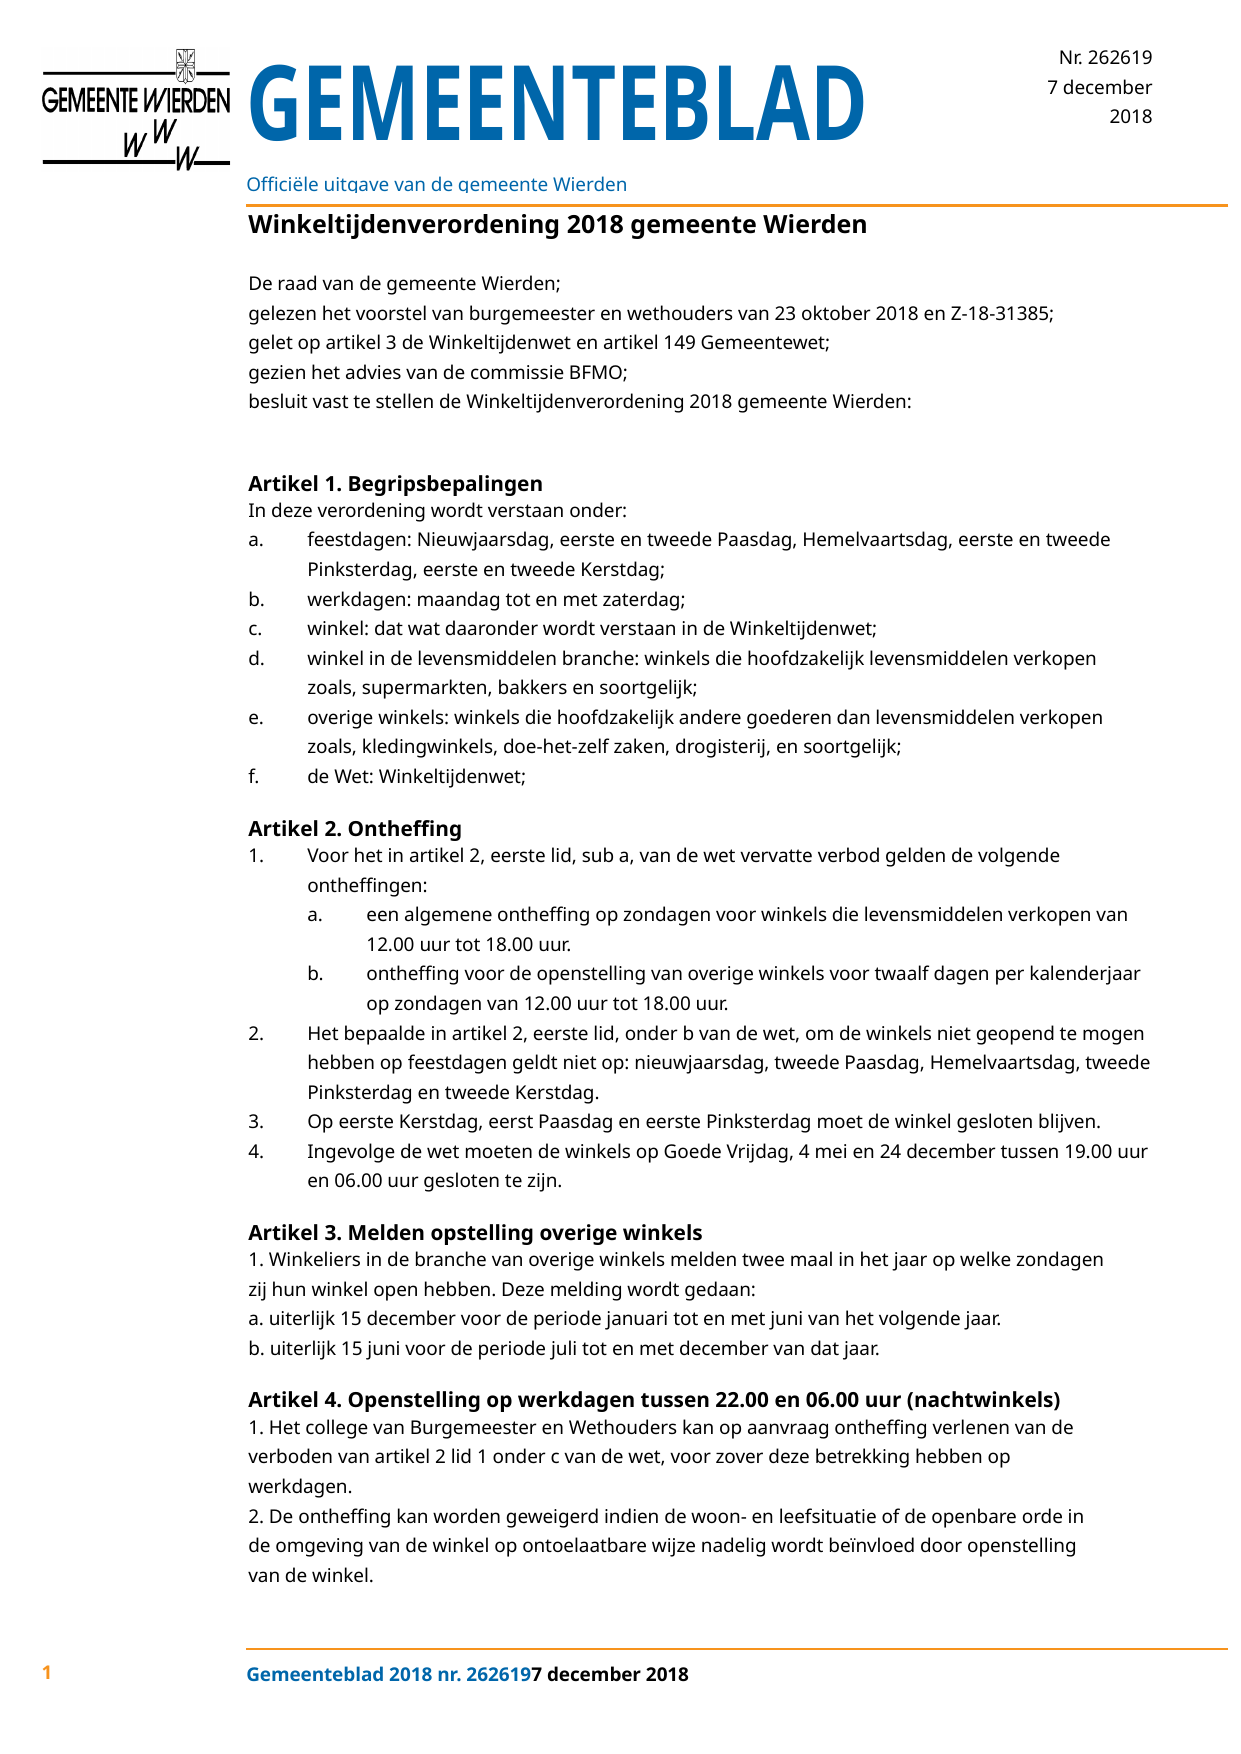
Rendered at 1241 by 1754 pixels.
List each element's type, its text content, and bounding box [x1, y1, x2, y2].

list Voor het in artikel 2, eerste lid, sub a, van de wet vervatte verbod gelden de volgende ontheffingen: [248, 842, 1152, 897]
text Winkeltijdenverordening 2018 gemeente Wierden [248, 207, 1152, 241]
text verboden van artikel 2 lid 1 onder c van de wet, voor zover deze betrekking hebben op [248, 1444, 1152, 1469]
list ontheffing voor de openstelling van overige winkels voor twaalf dagen per kalenderjaar op zondagen van 12.00 uur tot 18.00 uur. [307, 961, 1152, 1016]
text werkdagen. [248, 1473, 1152, 1499]
list de Wet: Winkeltijdenwet; [248, 763, 1152, 789]
picture [41, 47, 231, 172]
list overige winkels: winkels die hoofdzakelijk andere goederen dan levensmiddelen verkopen zoals, kledingwinkels, doe-het-zelf zaken, drogisterij, en soortgelijk; [248, 704, 1152, 759]
text de omgeving van de winkel op ontoelaatbare wijze nadelig wordt beïnvloed door openstelling [248, 1532, 1152, 1558]
text De raad van de gemeente Wierden; [248, 270, 1152, 296]
text 1. Het college van Burgemeester en Wethouders kan op aanvraag ontheffing verlenen van de [248, 1414, 1152, 1440]
text gelet op artikel 3 de Winkeltijdenwet en artikel 149 Gemeentewet; [248, 329, 1152, 355]
list Het bepaalde in artikel 2, eerste lid, onder b van de wet, om de winkels niet geopend te mogen hebben op feestdagen geldt niet op: nieuwjaarsdag, tweede Paasdag, Hemelvaartsdag, tweede Pinksterdag en tweede Kerstdag. [248, 1020, 1152, 1104]
text Artikel 4. Openstelling op werkdagen tussen 22.00 en 06.00 uur (nachtwinkels) [248, 1386, 1152, 1414]
text 1. Winkeliers in de branche van overige winkels melden twee maal in het jaar op welke zondagen [248, 1246, 1152, 1272]
list feestdagen: Nieuwjaarsdag, eerste en tweede Paasdag, Hemelvaartsdag, eerste en tweede Pinksterdag, eerste en tweede Kerstdag; [248, 527, 1152, 582]
text In deze verordening wordt verstaan onder: [248, 497, 1152, 523]
text 2. De ontheffing kan worden geweigerd indien de woon- en leefsituatie of de openbare orde in [248, 1503, 1152, 1528]
list Op eerste Kerstdag, eerst Paasdag en eerste Pinksterdag moet de winkel gesloten blijven. [248, 1108, 1152, 1134]
text zij hun winkel open hebben. Deze melding wordt gedaan: [248, 1276, 1152, 1302]
list Ingevolge de wet moeten de winkels op Goede Vrijdag, 4 mei en 24 december tussen 19.00 uur en 06.00 uur gesloten te zijn. [248, 1138, 1152, 1193]
text gezien het advies van de commissie BFMO; [248, 359, 1152, 385]
list werkdagen: maandag tot en met zaterdag; [248, 586, 1152, 612]
text b. uiterlijk 15 juni voor de periode juli tot en met december van dat jaar. [248, 1335, 1152, 1361]
text Artikel 3. Melden opstelling overige winkels [248, 1218, 1152, 1246]
list winkel in de levensmiddelen branche: winkels die hoofdzakelijk levensmiddelen verkopen zoals, supermarkten, bakkers en soortgelijk; [248, 645, 1152, 700]
list een algemene ontheffing op zondagen voor winkels die levensmiddelen verkopen van 12.00 uur tot 18.00 uur. [307, 901, 1152, 957]
text a. uiterlijk 15 december voor de periode januari tot en met juni van het volgende jaar. [248, 1306, 1152, 1331]
text besluit vast te stellen de Winkeltijdenverordening 2018 gemeente Wierden: [248, 389, 1152, 414]
list winkel: dat wat daaronder wordt verstaan in de Winkeltijdenwet; [248, 615, 1152, 641]
text Artikel 1. Begripsbepalingen [248, 469, 1152, 497]
text gelezen het voorstel van burgemeester en wethouders van 23 oktober 2018 en Z-18-31385; [248, 300, 1152, 326]
text van de winkel. [248, 1562, 1152, 1588]
text Artikel 2. Ontheffing [248, 814, 1152, 842]
